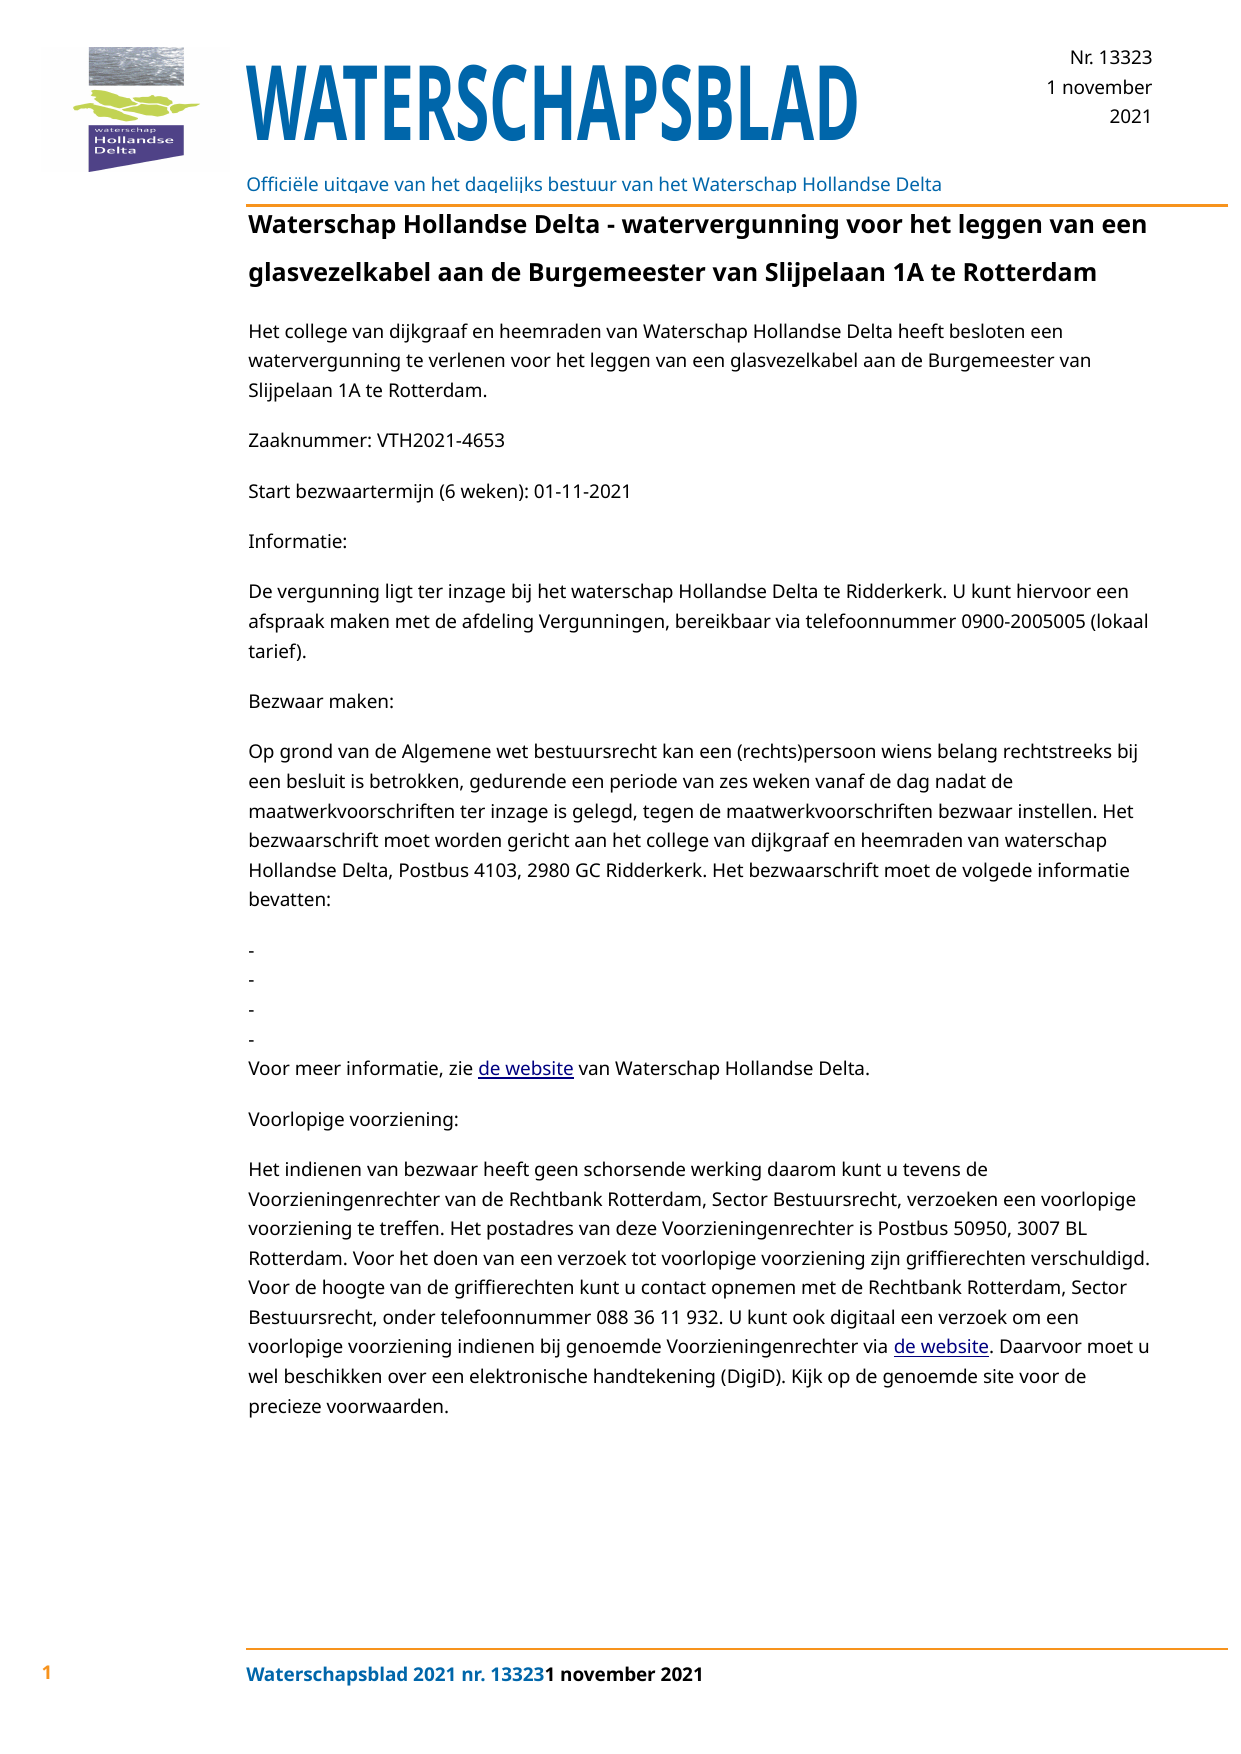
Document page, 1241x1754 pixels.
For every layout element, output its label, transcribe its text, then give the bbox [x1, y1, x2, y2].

text Het indienen van bezwaar heeft geen schorsende werking daarom kunt u tevens de Voorzieningenrechter van de Rechtbank Rotterdam, Sector Bestuursrecht, verzoeken een voorlopige voorziening te treffen. Het postadres van deze Voorzieningenrechter is Postbus 50950, 3007 BL Rotterdam. Voor het doen van een verzoek tot voorlopige voorziening zijn griffierechten verschuldigd. Voor de hoogte van de griffierechten kunt u contact opnemen met de Rechtbank Rotterdam, Sector Bestuursrecht, onder telefoonnummer 088 36 11 932. U kunt ook digitaal een verzoek om een voorlopige voorziening indienen bij genoemde Voorzieningenrechter via de website. Daarvoor moet u wel beschikken over een elektronische handtekening (DigiD). Kijk op de genoemde site voor de precieze voorwaarden. [248, 1156, 1152, 1419]
text Op grond van de Algemene wet bestuursrecht kan een (rechts)persoon wiens belang rechtstreeks bij een besluit is betrokken, gedurende een periode van zes weken vanaf de dag nadat de maatwerkvoorschriften ter inzage is gelegd, tegen de maatwerkvoorschriften bezwaar instellen. Het bezwaarschrift moet worden gericht aan het college van dijkgraaf en heemraden van waterschap Hollandse Delta, Postbus 4103, 2980 GC Ridderkerk. Het bezwaarschrift moet de volgede informatie bevatten: [248, 739, 1152, 912]
text Bezwaar maken: [248, 688, 1152, 714]
text Start bezwaartermijn (6 weken): 01-11-2021 [248, 478, 1152, 504]
text Zaaknummer: VTH2021-4653 [248, 427, 1152, 453]
text Waterschap Hollandse Delta - watervergunning voor het leggen van een glasvezelkabel aan de Burgemeester van Slijpelaan 1A te Rotterdam [248, 207, 1152, 288]
text De vergunning ligt ter inzage bij het waterschap Hollandse Delta te Ridderkerk. U kunt hiervoor een afspraak maken met de afdeling Vergunningen, bereikbaar via telefoonnummer 0900-2005005 (lokaal tarief). [248, 579, 1152, 664]
text Het college van dijkgraaf en heemraden van Waterschap Hollandse Delta heeft besloten een watervergunning te verlenen voor het leggen van een glasvezelkabel aan de Burgemeester van Slijpelaan 1A te Rotterdam. [248, 318, 1152, 403]
text Voor meer informatie, zie de website van Waterschap Hollandse Delta. [248, 1055, 1152, 1081]
text Informatie: [248, 528, 1152, 554]
text Voorlopige voorziening: [248, 1106, 1152, 1132]
picture [41, 47, 231, 172]
